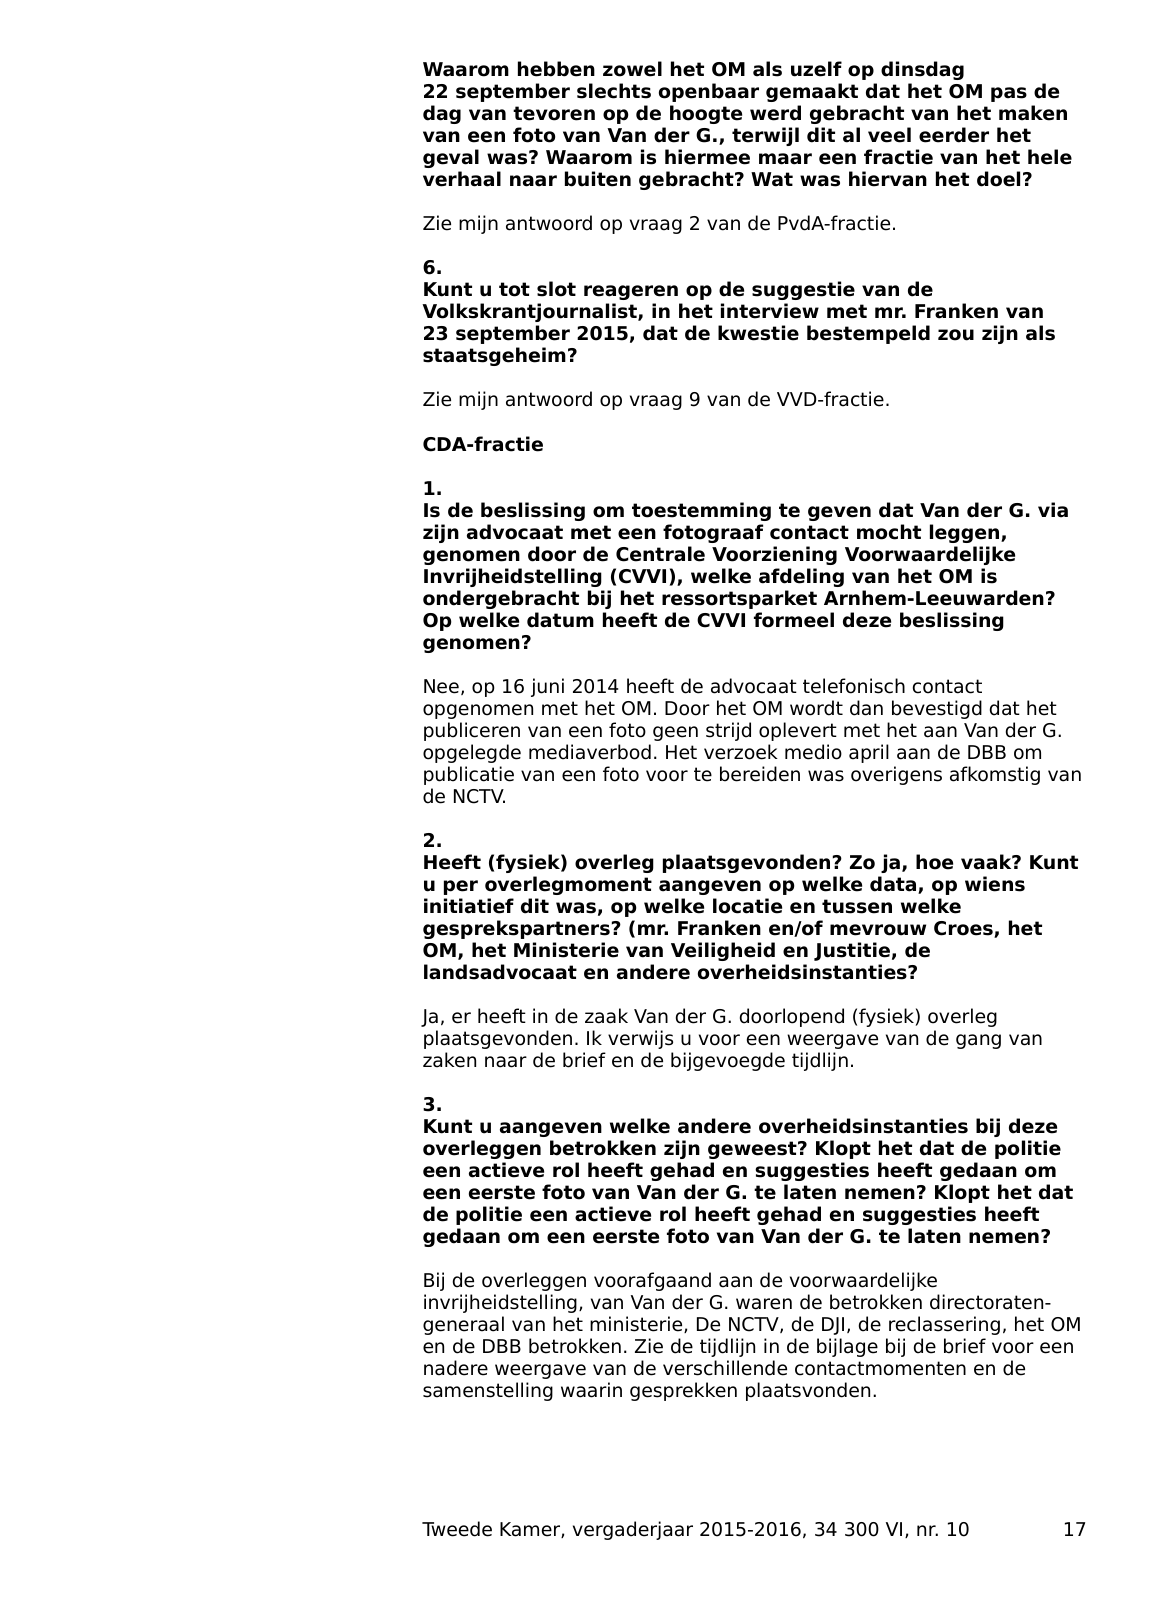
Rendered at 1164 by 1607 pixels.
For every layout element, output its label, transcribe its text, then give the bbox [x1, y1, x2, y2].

text Bij de overleggen voorafgaand aan de voorwaardelijke invrijheidstelling, van Van der G. waren de betrokken directoraten-generaal van het ministerie, De NCTV, de DJI, de reclassering, het OM en de DBB betrokken. Zie de tijdlijn in de bijlage bij de brief voor een nadere weergave van de verschillende contactmomenten en de samenstelling waarin gesprekken plaatsvonden. [422, 1270, 1087, 1402]
text Kunt u aangeven welke andere overheidsinstanties bij deze overleggen betrokken zijn geweest? Klopt het dat de politie een actieve rol heeft gehad en suggesties heeft gedaan om een eerste foto van Van der G. te laten nemen? Klopt het dat de politie een actieve rol heeft gehad en suggesties heeft gedaan om een eerste foto van Van der G. te laten nemen? [422, 1116, 1087, 1248]
text Is de beslissing om toestemming te geven dat Van der G. via zijn advocaat met een fotograaf contact mocht leggen, genomen door de Centrale Voorziening Voorwaardelijke Invrijheidstelling (CVVI), welke afdeling van het OM is ondergebracht bij het ressortsparket Arnhem-Leeuwarden? Op welke datum heeft de CVVI formeel deze beslissing genomen? [422, 500, 1087, 653]
text Zie mijn antwoord op vraag 9 van de VVD-fractie. [422, 389, 1087, 411]
text 1. [422, 478, 1087, 500]
text 2. [422, 830, 1087, 852]
text 3. [422, 1094, 1087, 1116]
text Nee, op 16 juni 2014 heeft de advocaat telefonisch contact opgenomen met het OM. Door het OM wordt dan bevestigd dat het publiceren van een foto geen strijd oplevert met het aan Van der G. opgelegde mediaverbod. Het verzoek medio april aan de DBB om publicatie van een foto voor te bereiden was overigens afkomstig van de NCTV. [422, 676, 1087, 808]
text 6. [422, 257, 1087, 279]
text Waarom hebben zowel het OM als uzelf op dinsdag 22 september slechts openbaar gemaakt dat het OM pas de dag van tevoren op de hoogte werd gebracht van het maken van een foto van Van der G., terwijl dit al veel eerder het geval was? Waarom is hiermee maar een fractie van het hele verhaal naar buiten gebracht? Wat was hiervan het doel? [422, 59, 1087, 191]
text Zie mijn antwoord op vraag 2 van de PvdA-fractie. [422, 213, 1087, 235]
subtitle CDA-fractie [422, 433, 1087, 456]
text Kunt u tot slot reageren op de suggestie van de Volkskrantjournalist, in het interview met mr. Franken van 23 september 2015, dat de kwestie bestempeld zou zijn als staatsgeheim? [422, 279, 1087, 367]
text Heeft (fysiek) overleg plaatsgevonden? Zo ja, hoe vaak? Kunt u per overlegmoment aangeven op welke data, op wiens initiatief dit was, op welke locatie en tussen welke gesprekspartners? (mr. Franken en/of mevrouw Croes, het OM, het Ministerie van Veiligheid en Justitie, de landsadvocaat en andere overheidsinstanties? [422, 852, 1087, 984]
text Ja, er heeft in de zaak Van der G. doorlopend (fysiek) overleg plaatsgevonden. Ik verwijs u voor een weergave van de gang van zaken naar de brief en de bijgevoegde tijdlijn. [422, 1006, 1087, 1072]
